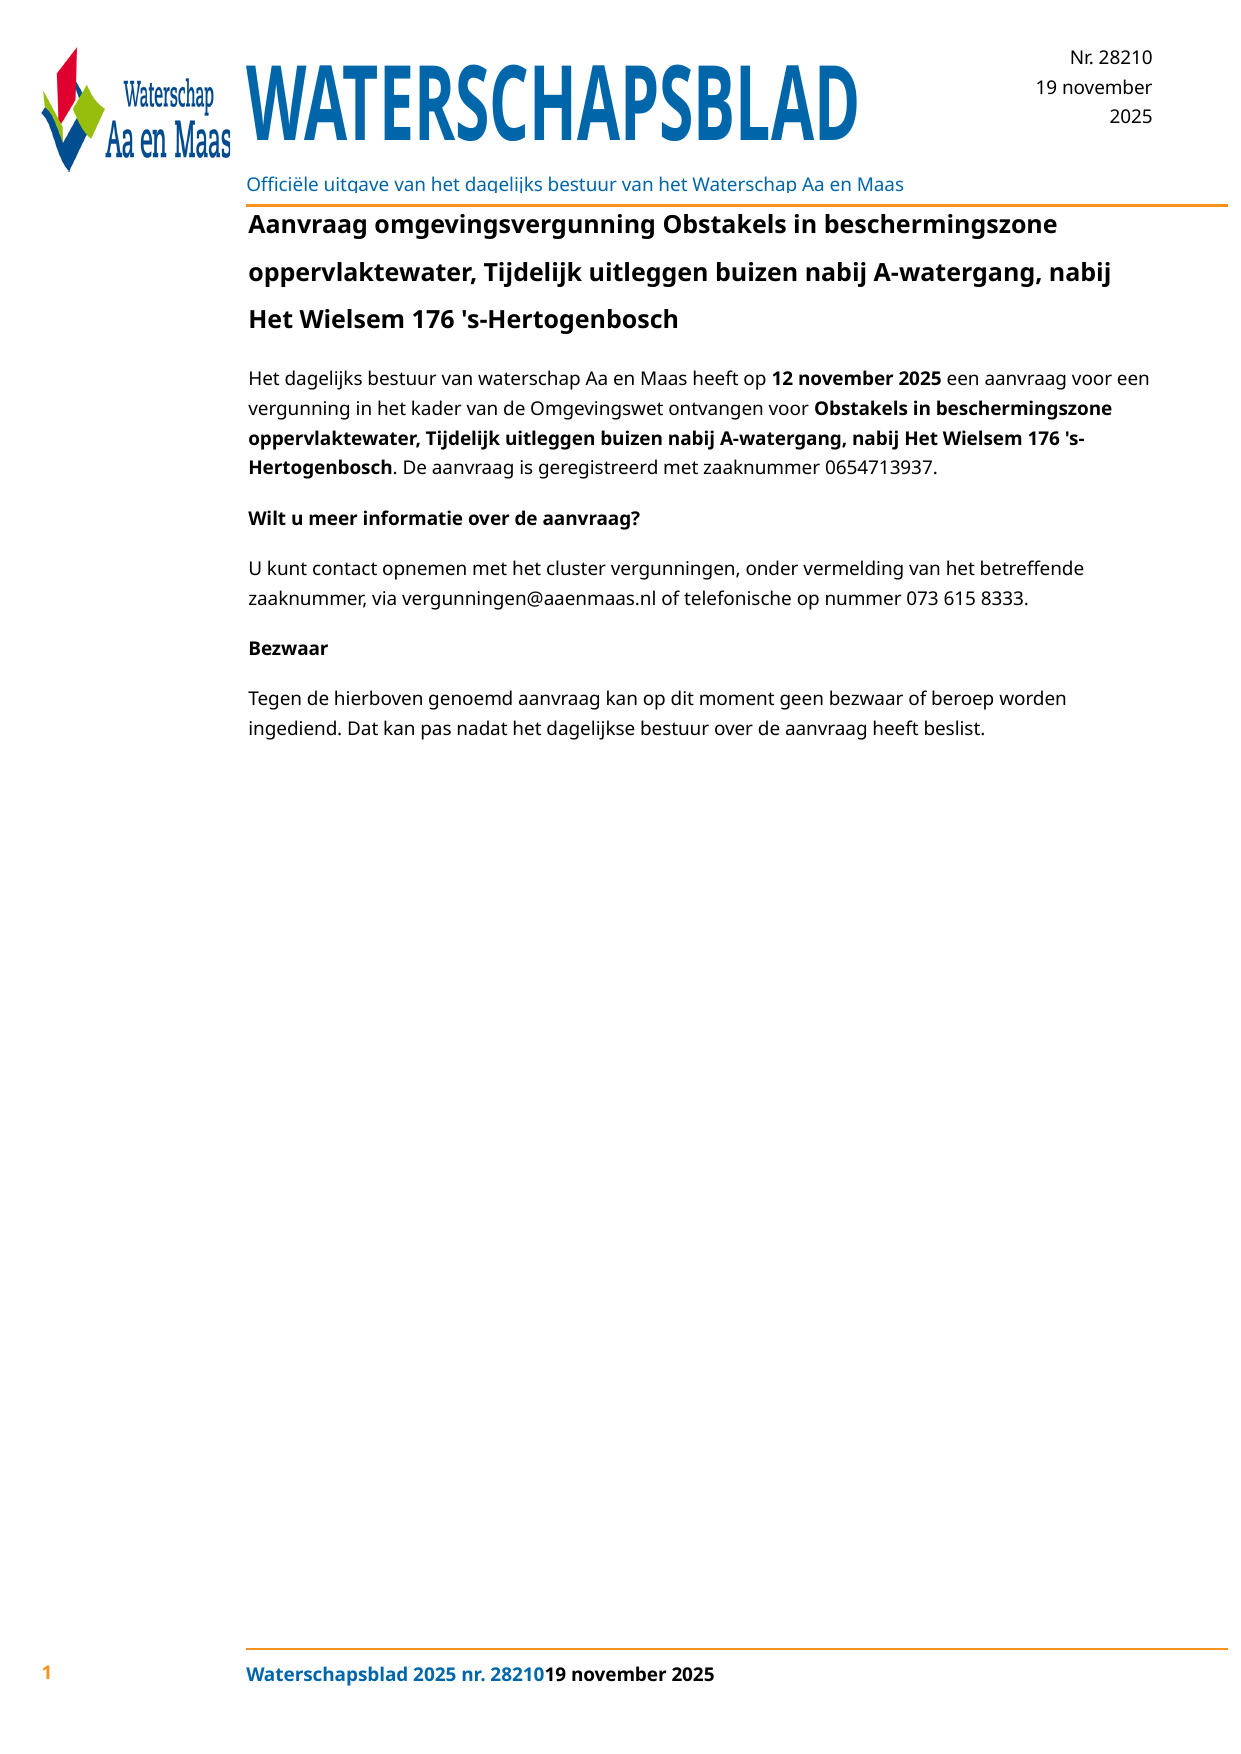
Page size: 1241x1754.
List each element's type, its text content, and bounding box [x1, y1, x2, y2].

text Het dagelijks bestuur van waterschap Aa en Maas heeft op 12 november 2025 een aanvraag voor een vergunning in het kader van de Omgevingswet ontvangen voor Obstakels in beschermingszone oppervlaktewater, Tijdelijk uitleggen buizen nabij A-watergang, nabij Het Wielsem 176 's-Hertogenbosch. De aanvraag is geregistreerd met zaaknummer 0654713937. [248, 366, 1152, 480]
text Wilt u meer informatie over de aanvraag? [248, 505, 1152, 530]
text U kunt contact opnemen met het cluster vergunningen, onder vermelding van het betreffende zaaknummer, via vergunningen@aaenmaas.nl of telefonische op nummer 073 615 8333. [248, 555, 1152, 610]
text Bezwaar [248, 635, 1152, 661]
text Tegen de hierboven genoemd aanvraag kan op dit moment geen bezwaar of beroep worden ingediend. Dat kan pas nadat het dagelijkse bestuur over de aanvraag heeft beslist. [248, 686, 1152, 741]
picture [41, 47, 231, 172]
text Aanvraag omgevingsvergunning Obstakels in beschermingszone oppervlaktewater, Tijdelijk uitleggen buizen nabij A-watergang, nabij Het Wielsem 176 's-Hertogenbosch [248, 207, 1152, 336]
